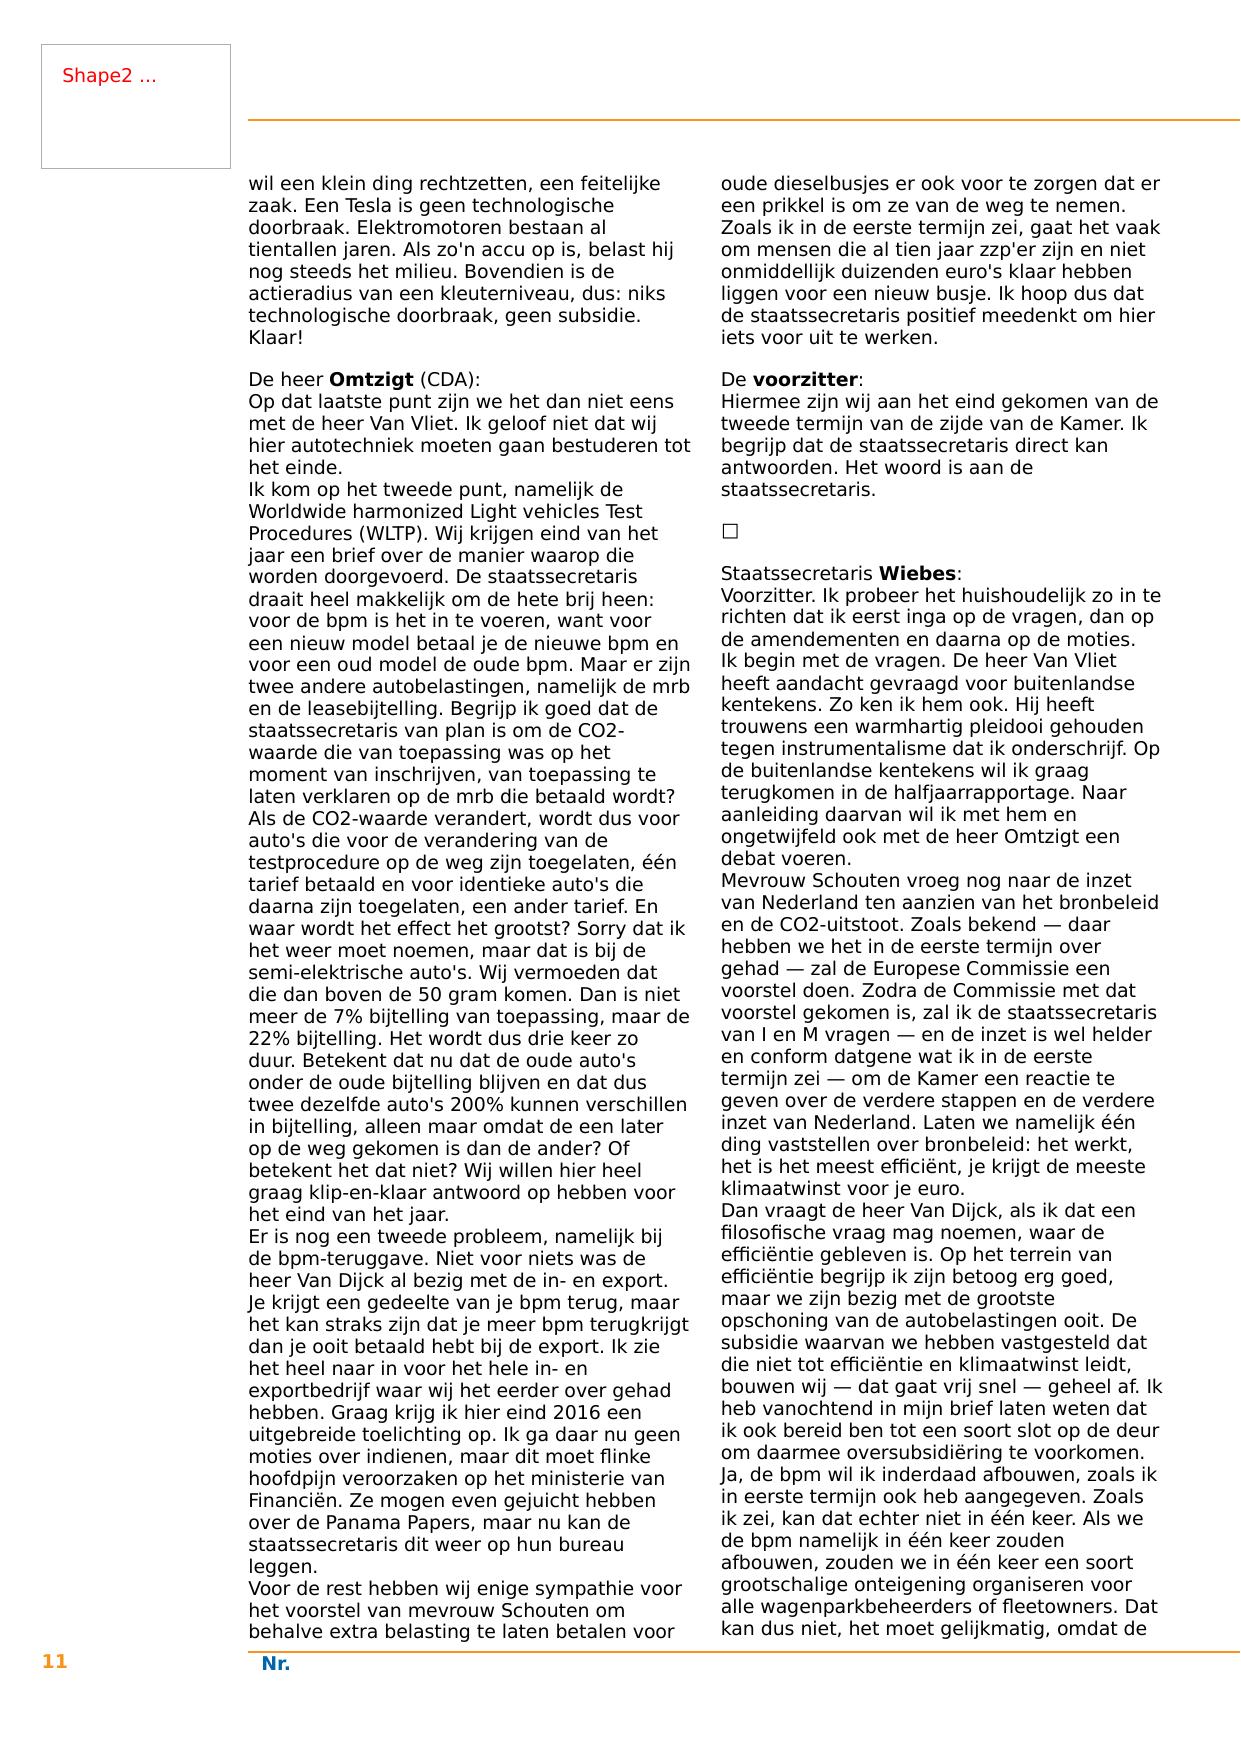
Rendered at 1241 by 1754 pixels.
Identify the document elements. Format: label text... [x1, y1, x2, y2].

text Staatssecretaris Wiebes: [721, 562, 1163, 584]
text Op dat laatste punt zijn we het dan niet eens met de heer Van Vliet. Ik geloof niet dat wij hier autotechniek moeten gaan bestuderen tot het einde. [248, 391, 691, 478]
text Ik begin met de vragen. De heer Van Vliet heeft aandacht gevraagd voor buitenlandse kentekens. Zo ken ik hem ook. Hij heeft trouwens een warmhartig pleidooi gehouden tegen instrumentalisme dat ik onderschrijf. Op de buitenlandse kentekens wil ik graag terugkomen in de halfjaarrapportage. Naar aanleiding daarvan wil ik met hem en ongetwijfeld ook met de heer Omtzigt een debat voeren. [721, 650, 1163, 870]
text Mevrouw Schouten vroeg nog naar de inzet van Nederland ten aanzien van het bronbeleid en de CO2-uitstoot. Zoals bekend — daar hebben we het in de eerste termijn over gehad — zal de Europese Commissie een voorstel doen. Zodra de Commissie met dat voorstel gekomen is, zal ik de staatssecretaris van I en M vragen — en de inzet is wel helder en conform datgene wat ik in de eerste termijn zei — om de Kamer een reactie te geven over de verdere stappen en de verdere inzet van Nederland. Laten we namelijk één ding vaststellen over bronbeleid: het werkt, het is het meest efficiënt, je krijgt de meeste klimaatwinst voor je euro. [721, 870, 1163, 1200]
text Voorzitter. Ik probeer het huishoudelijk zo in te richten dat ik eerst inga op de vragen, dan op de amendementen en daarna op de moties. [721, 584, 1163, 650]
text Dan vraagt de heer Van Dijck, als ik dat een filosofische vraag mag noemen, waar de efficiëntie gebleven is. Op het terrein van efficiëntie begrijp ik zijn betoog erg goed, maar we zijn bezig met de grootste opschoning van de autobelastingen ooit. De subsidie waarvan we hebben vastgesteld dat die niet tot efficiëntie en klimaatwinst leidt, bouwen wij — dat gaat vrij snel — geheel af. Ik heb vanochtend in mijn brief laten weten dat ik ook bereid ben tot een soort slot op de deur om daarmee oversubsidiëring te voorkomen. Ja, de bpm wil ik inderdaad afbouwen, zoals ik in eerste termijn ook heb aangegeven. Zoals ik zei, kan dat echter niet in één keer. Als we de bpm namelijk in één keer zouden afbouwen, zouden we in één keer een soort grootschalige onteigening organiseren voor alle wagenparkbeheerders of fleetowners. Dat kan dus niet, het moet gelijkmatig, omdat de [721, 1200, 1163, 1639]
text ⬜ [721, 521, 1163, 542]
text De heer Omtzigt (CDA): [248, 369, 691, 391]
text Hiermee zijn wij aan het eind gekomen van de tweede termijn van de zijde van de Kamer. Ik begrijp dat de staatssecretaris direct kan antwoorden. Het woord is aan de staatssecretaris. [721, 391, 1163, 501]
text Voor de rest hebben wij enige sympathie voor het voorstel van mevrouw Schouten om behalve extra belasting te laten betalen voor [248, 1577, 691, 1643]
text wil een klein ding rechtzetten, een feitelijke zaak. Een Tesla is geen technologische doorbraak. Elektromotoren bestaan al tientallen jaren. Als zo'n accu op is, belast hij nog steeds het milieu. Bovendien is de actieradius van een kleuterniveau, dus: niks technologische doorbraak, geen subsidie. Klaar! [248, 173, 691, 349]
text oude dieselbusjes er ook voor te zorgen dat er een prikkel is om ze van de weg te nemen. Zoals ik in de eerste termijn zei, gaat het vaak om mensen die al tien jaar zzp'er zijn en niet onmiddellijk duizenden euro's klaar hebben liggen voor een nieuw busje. Ik hoop dus dat de staatssecretaris positief meedenkt om hier iets voor uit te werken. [721, 173, 1163, 349]
text Ik kom op het tweede punt, namelijk de Worldwide harmonized Light vehicles Test Procedures (WLTP). Wij krijgen eind van het jaar een brief over de manier waarop die worden doorgevoerd. De staatssecretaris draait heel makkelijk om de hete brij heen: voor de bpm is het in te voeren, want voor een nieuw model betaal je de nieuwe bpm en voor een oud model de oude bpm. Maar er zijn twee andere autobelastingen, namelijk de mrb en de leasebijtelling. Begrijp ik goed dat de staatssecretaris van plan is om de CO2-waarde die van toepassing was op het moment van inschrijven, van toepassing te laten verklaren op de mrb die betaald wordt? Als de CO2-waarde verandert, wordt dus voor auto's die voor de verandering van de testprocedure op de weg zijn toegelaten, één tarief betaald en voor identieke auto's die daarna zijn toegelaten, een ander tarief. En waar wordt het effect het grootst? Sorry dat ik het weer moet noemen, maar dat is bij de semi-elektrische auto's. Wij vermoeden dat die dan boven de 50 gram komen. Dan is niet meer de 7% bijtelling van toepassing, maar de 22% bijtelling. Het wordt dus drie keer zo duur. Betekent dat nu dat de oude auto's onder de oude bijtelling blijven en dat dus twee dezelfde auto's 200% kunnen verschillen in bijtelling, alleen maar omdat de een later op de weg gekomen is dan de ander? Of betekent het dat niet? Wij willen hier heel graag klip-en-klaar antwoord op hebben voor het eind van het jaar. [248, 478, 691, 1226]
text De voorzitter: [721, 369, 1163, 391]
text Er is nog een tweede probleem, namelijk bij de bpm-teruggave. Niet voor niets was de heer Van Dijck al bezig met de in- en export. Je krijgt een gedeelte van je bpm terug, maar het kan straks zijn dat je meer bpm terugkrijgt dan je ooit betaald hebt bij de export. Ik zie het heel naar in voor het hele in- en exportbedrijf waar wij het eerder over gehad hebben. Graag krijg ik hier eind 2016 een uitgebreide toelichting op. Ik ga daar nu geen moties over indienen, maar dit moet flinke hoofdpijn veroorzaken op het ministerie van Financiën. Ze mogen even gejuicht hebben over de Panama Papers, maar nu kan de staatssecretaris dit weer op hun bureau leggen. [248, 1226, 691, 1577]
